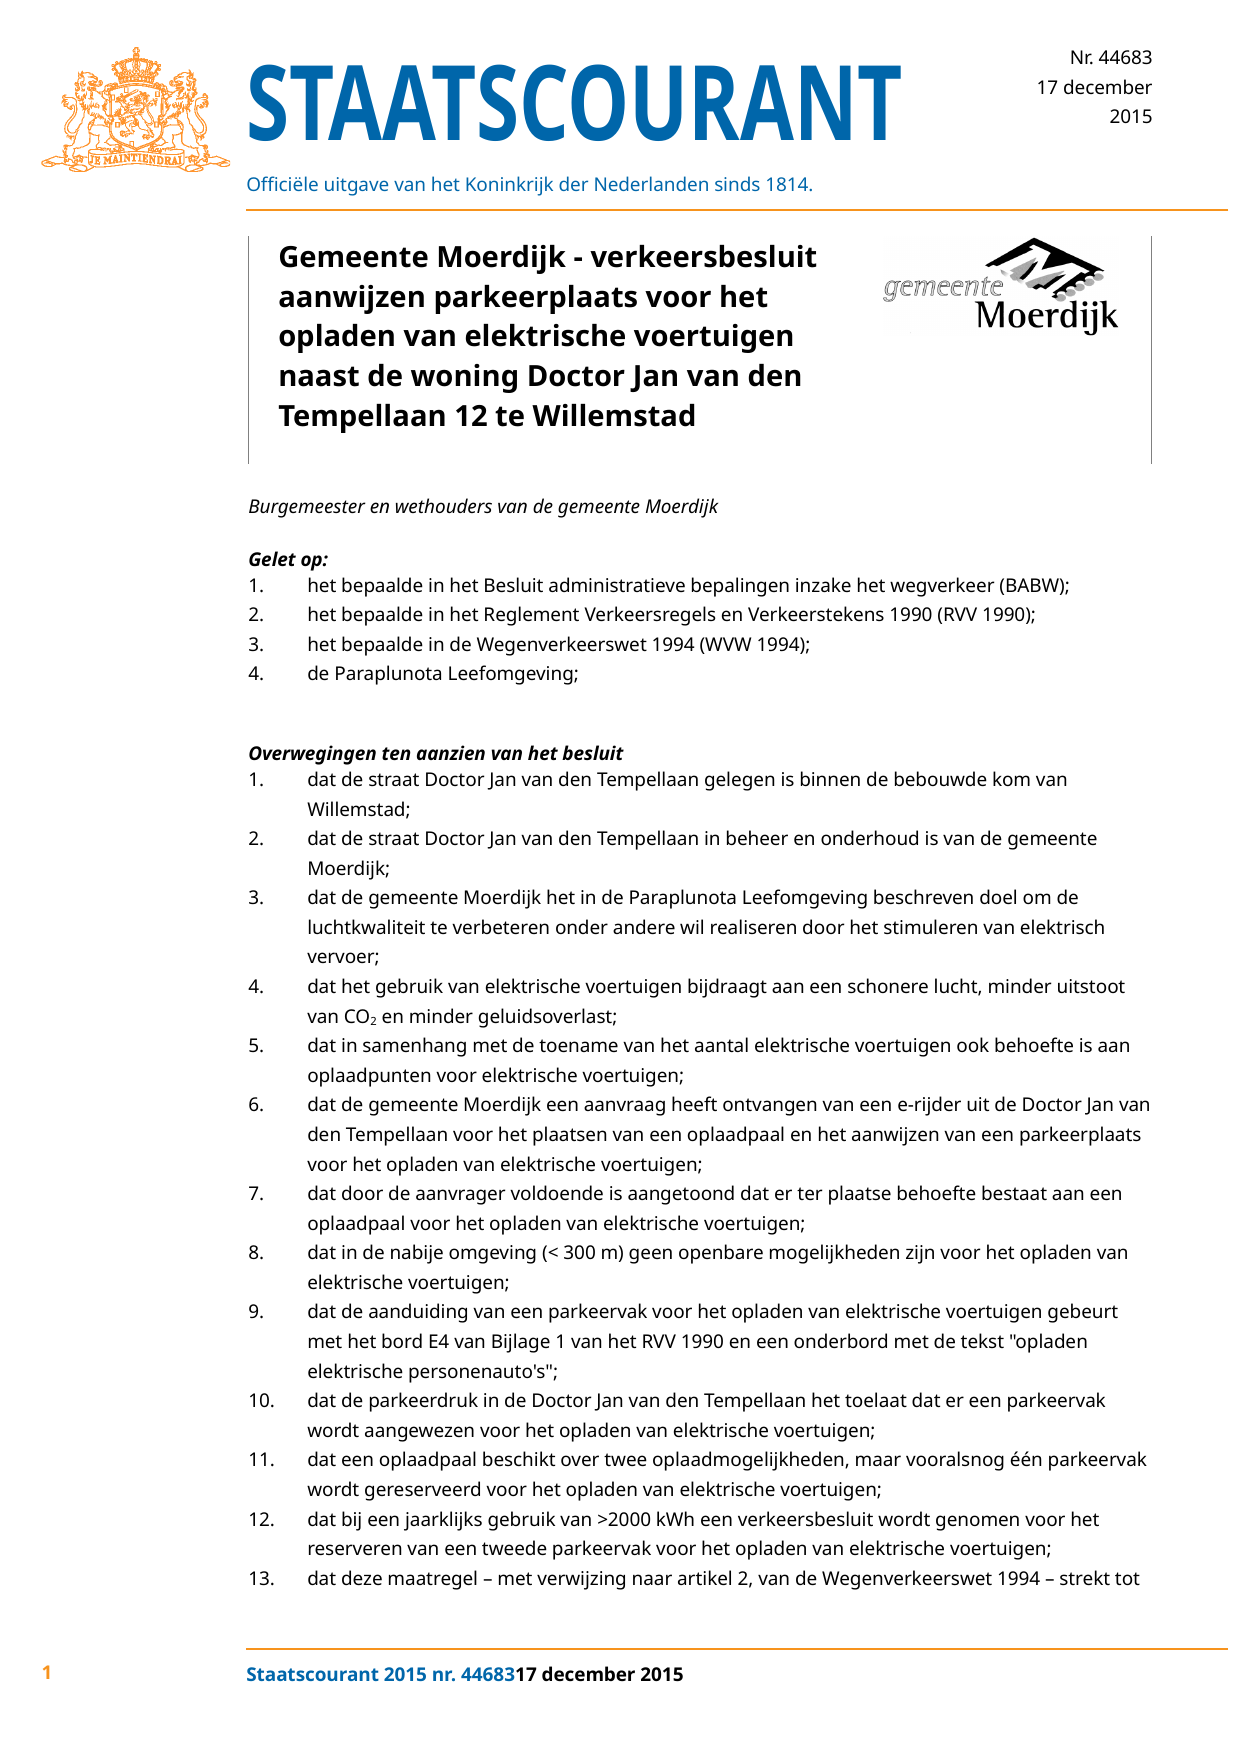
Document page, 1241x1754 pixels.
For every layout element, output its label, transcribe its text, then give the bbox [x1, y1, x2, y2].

list de Paraplunota Leefomgeving; [248, 661, 1152, 686]
list dat door de aanvrager voldoende is aangetoond dat er ter plaatse behoefte bestaat aan een oplaadpaal voor het opladen van elektrische voertuigen; [248, 1180, 1152, 1236]
list dat in samenhang met de toename van het aantal elektrische voertuigen ook behoefte is aan oplaadpunten voor elektrische voertuigen; [248, 1032, 1152, 1088]
list dat de aanduiding van een parkeervak voor het opladen van elektrische voertuigen gebeurt met het bord E4 van Bijlage 1 van het RVV 1990 en een onderbord met de tekst "opladen elektrische personenauto's"; [248, 1299, 1152, 1383]
list dat het gebruik van elektrische voertuigen bijdraagt aan een schonere lucht, minder uitstoot van CO2 en minder geluidsoverlast; [248, 973, 1152, 1028]
list dat bij een jaarklijks gebruik van >2000 kWh een verkeersbesluit wordt genomen voor het reserveren van een tweede parkeervak voor het opladen van elektrische voertuigen; [248, 1506, 1152, 1561]
list het bepaalde in de Wegenverkeerswet 1994 (WVW 1994); [248, 631, 1152, 657]
list dat in de nabije omgeving (< 300 m) geen openbare mogelijkheden zijn voor het opladen van elektrische voertuigen; [248, 1239, 1152, 1295]
picture [41, 47, 231, 172]
text Burgemeester en wethouders van de gemeente Moerdijk [248, 493, 1152, 519]
table_header Gemeente Moerdijk - verkeersbesluit aanwijzen parkeerplaats voor het opladen van elektrische voertuigen naast de woning Doctor Jan van den Tempellaan 12 te Willemstad [249, 236, 850, 464]
text Gelet op: [248, 546, 1152, 572]
list dat de straat Doctor Jan van den Tempellaan gelegen is binnen de bebouwde kom van Willemstad; [248, 766, 1152, 821]
text Overwegingen ten aanzien van het besluit [248, 740, 1152, 766]
list dat een oplaadpaal beschikt over twee oplaadmogelijkheden, maar vooralsnog één parkeervak wordt gereserveerd voor het opladen van elektrische voertuigen; [248, 1447, 1152, 1502]
list dat de gemeente Moerdijk het in de Paraplunota Leefomgeving beschreven doel om de luchtkwaliteit te verbeteren onder andere wil realiseren door het stimuleren van elektrisch vervoer; [248, 884, 1152, 969]
list het bepaalde in het Besluit administratieve bepalingen inzake het wegverkeer (BABW); [248, 572, 1152, 598]
list het bepaalde in het Reglement Verkeersregels en Verkeerstekens 1990 (RVV 1990); [248, 601, 1152, 627]
list dat de straat Doctor Jan van den Tempellaan in beheer en onderhoud is van de gemeente Moerdijk; [248, 825, 1152, 881]
list dat de parkeerdruk in de Doctor Jan van den Tempellaan het toelaat dat er een parkeervak wordt aangewezen voor het opladen van elektrische voertuigen; [248, 1387, 1152, 1443]
list dat de gemeente Moerdijk een aanvraag heeft ontvangen van een e-rijder uit de Doctor Jan van den Tempellaan voor het plaatsen van een oplaadpaal en het aanwijzen van een parkeerplaats voor het opladen van elektrische voertuigen; [248, 1092, 1152, 1176]
table_header [850, 236, 1151, 464]
picture [882, 236, 1119, 336]
list dat deze maatregel – met verwijzing naar artikel 2, van de Wegenverkeerswet 1994 – strekt tot [248, 1565, 1152, 1591]
